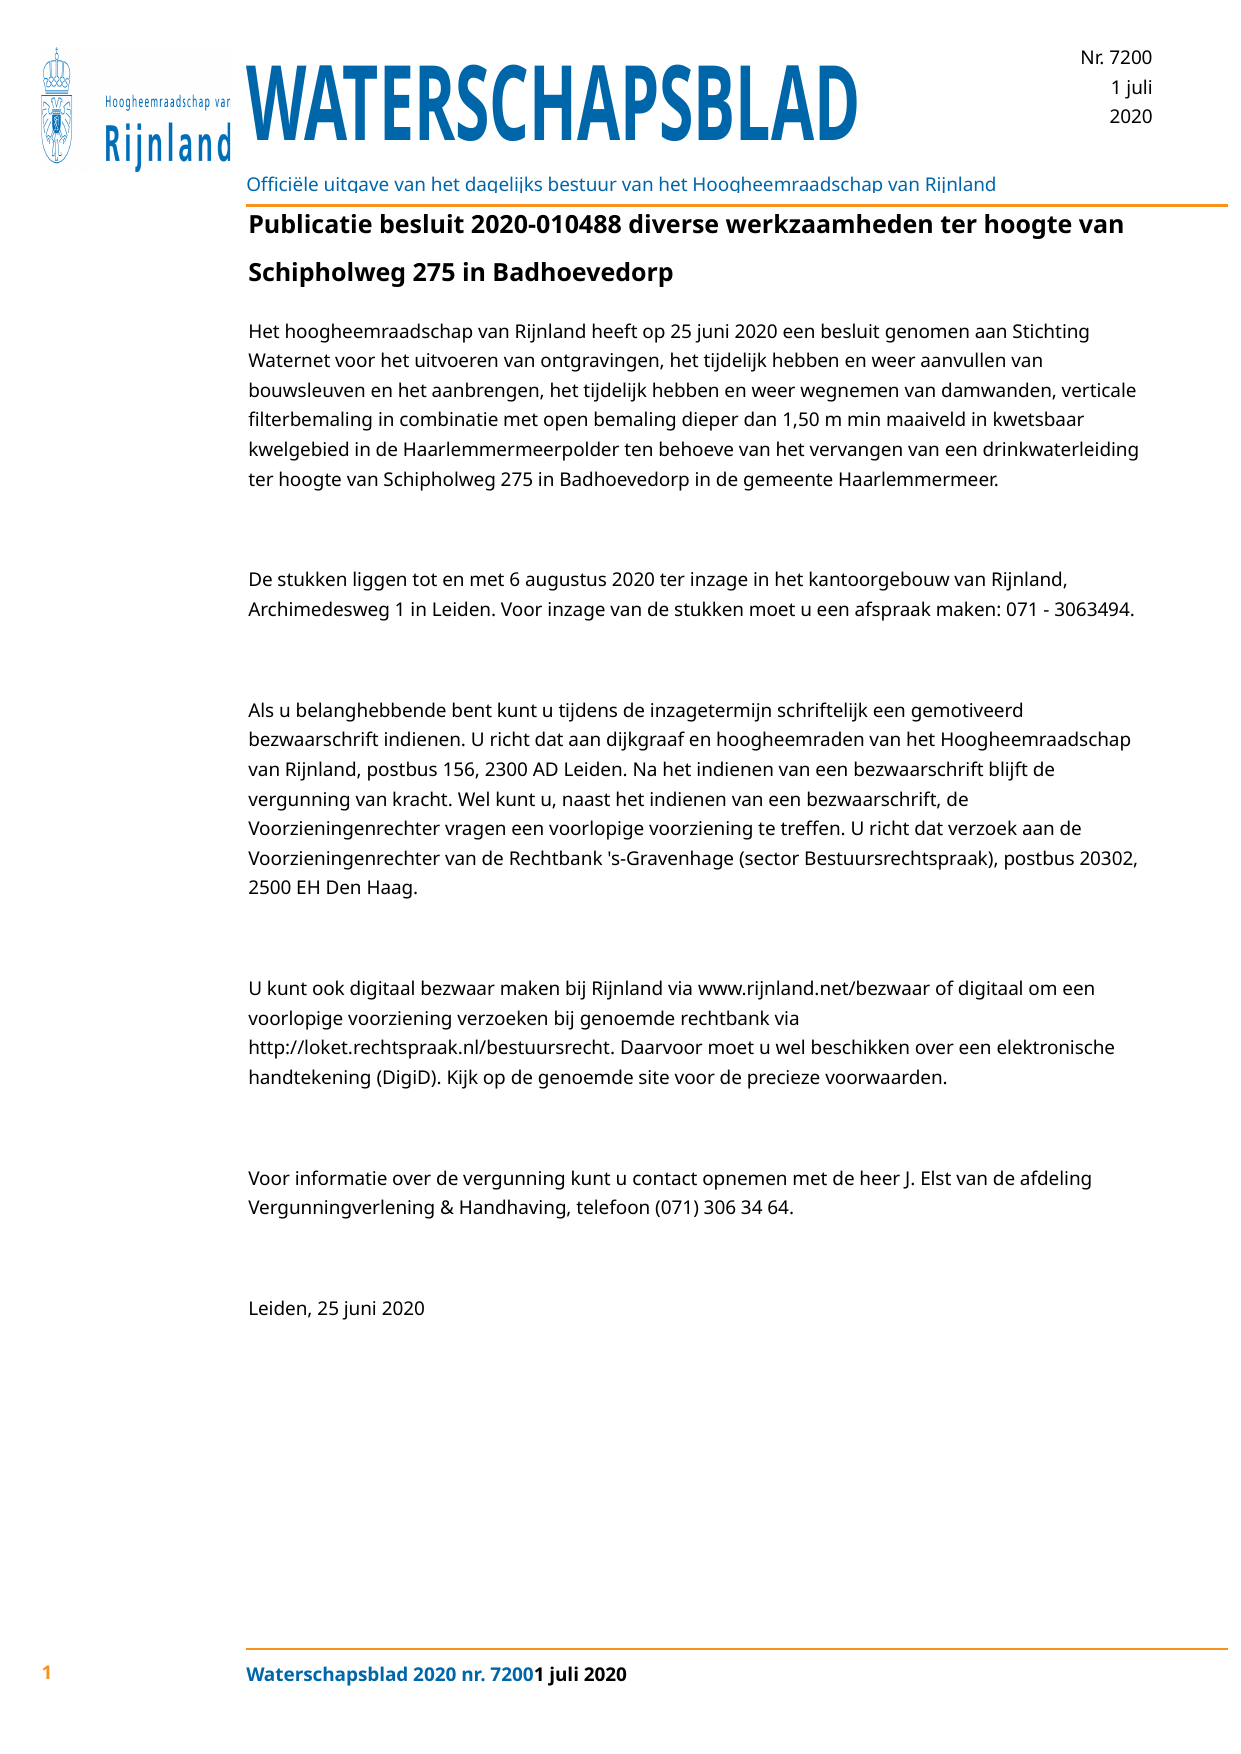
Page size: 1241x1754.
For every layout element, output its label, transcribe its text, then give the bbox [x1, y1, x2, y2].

text Het hoogheemraadschap van Rijnland heeft op 25 juni 2020 een besluit genomen aan Stichting Waternet voor het uitvoeren van ontgravingen, het tijdelijk hebben en weer aanvullen van bouwsleuven en het aanbrengen, het tijdelijk hebben en weer wegnemen van damwanden, verticale filterbemaling in combinatie met open bemaling dieper dan 1,50 m min maaiveld in kwetsbaar kwelgebied in de Haarlemmermeerpolder ten behoeve van het vervangen van een drinkwaterleiding ter hoogte van Schipholweg 275 in Badhoevedorp in de gemeente Haarlemmermeer. [248, 318, 1152, 492]
text De stukken liggen tot en met 6 augustus 2020 ter inzage in het kantoorgebouw van Rijnland, Archimedesweg 1 in Leiden. Voor inzage van de stukken moet u een afspraak maken: 071 - 3063494. [248, 567, 1152, 622]
text Leiden, 25 juni 2020 [248, 1295, 1152, 1321]
text Als u belanghebbende bent kunt u tijdens de inzagetermijn schriftelijk een gemotiveerd bezwaarschrift indienen. U richt dat aan dijkgraaf en hoogheemraden van het Hoogheemraadschap van Rijnland, postbus 156, 2300 AD Leiden. Na het indienen van een bezwaarschrift blijft de vergunning van kracht. Wel kunt u, naast het indienen van een bezwaarschrift, de Voorzieningenrechter vragen een voorlopige voorziening te treffen. U richt dat verzoek aan de Voorzieningenrechter van de Rechtbank 's-Gravenhage (sector Bestuursrechtspraak), postbus 20302, 2500 EH Den Haag. [248, 697, 1152, 900]
picture [41, 47, 231, 172]
text Voor informatie over de vergunning kunt u contact opnemen met de heer J. Elst van de afdeling Vergunningverlening & Handhaving, telefoon (071) 306 34 64. [248, 1165, 1152, 1220]
text Publicatie besluit 2020-010488 diverse werkzaamheden ter hoogte van Schipholweg 275 in Badhoevedorp [248, 207, 1152, 288]
text U kunt ook digitaal bezwaar maken bij Rijnland via www.rijnland.net/bezwaar of digitaal om een voorlopige voorziening verzoeken bij genoemde rechtbank via http://loket.rechtspraak.nl/bestuursrecht. Daarvoor moet u wel beschikken over een elektronische handtekening (DigiD). Kijk op de genoemde site voor de precieze voorwaarden. [248, 975, 1152, 1090]
